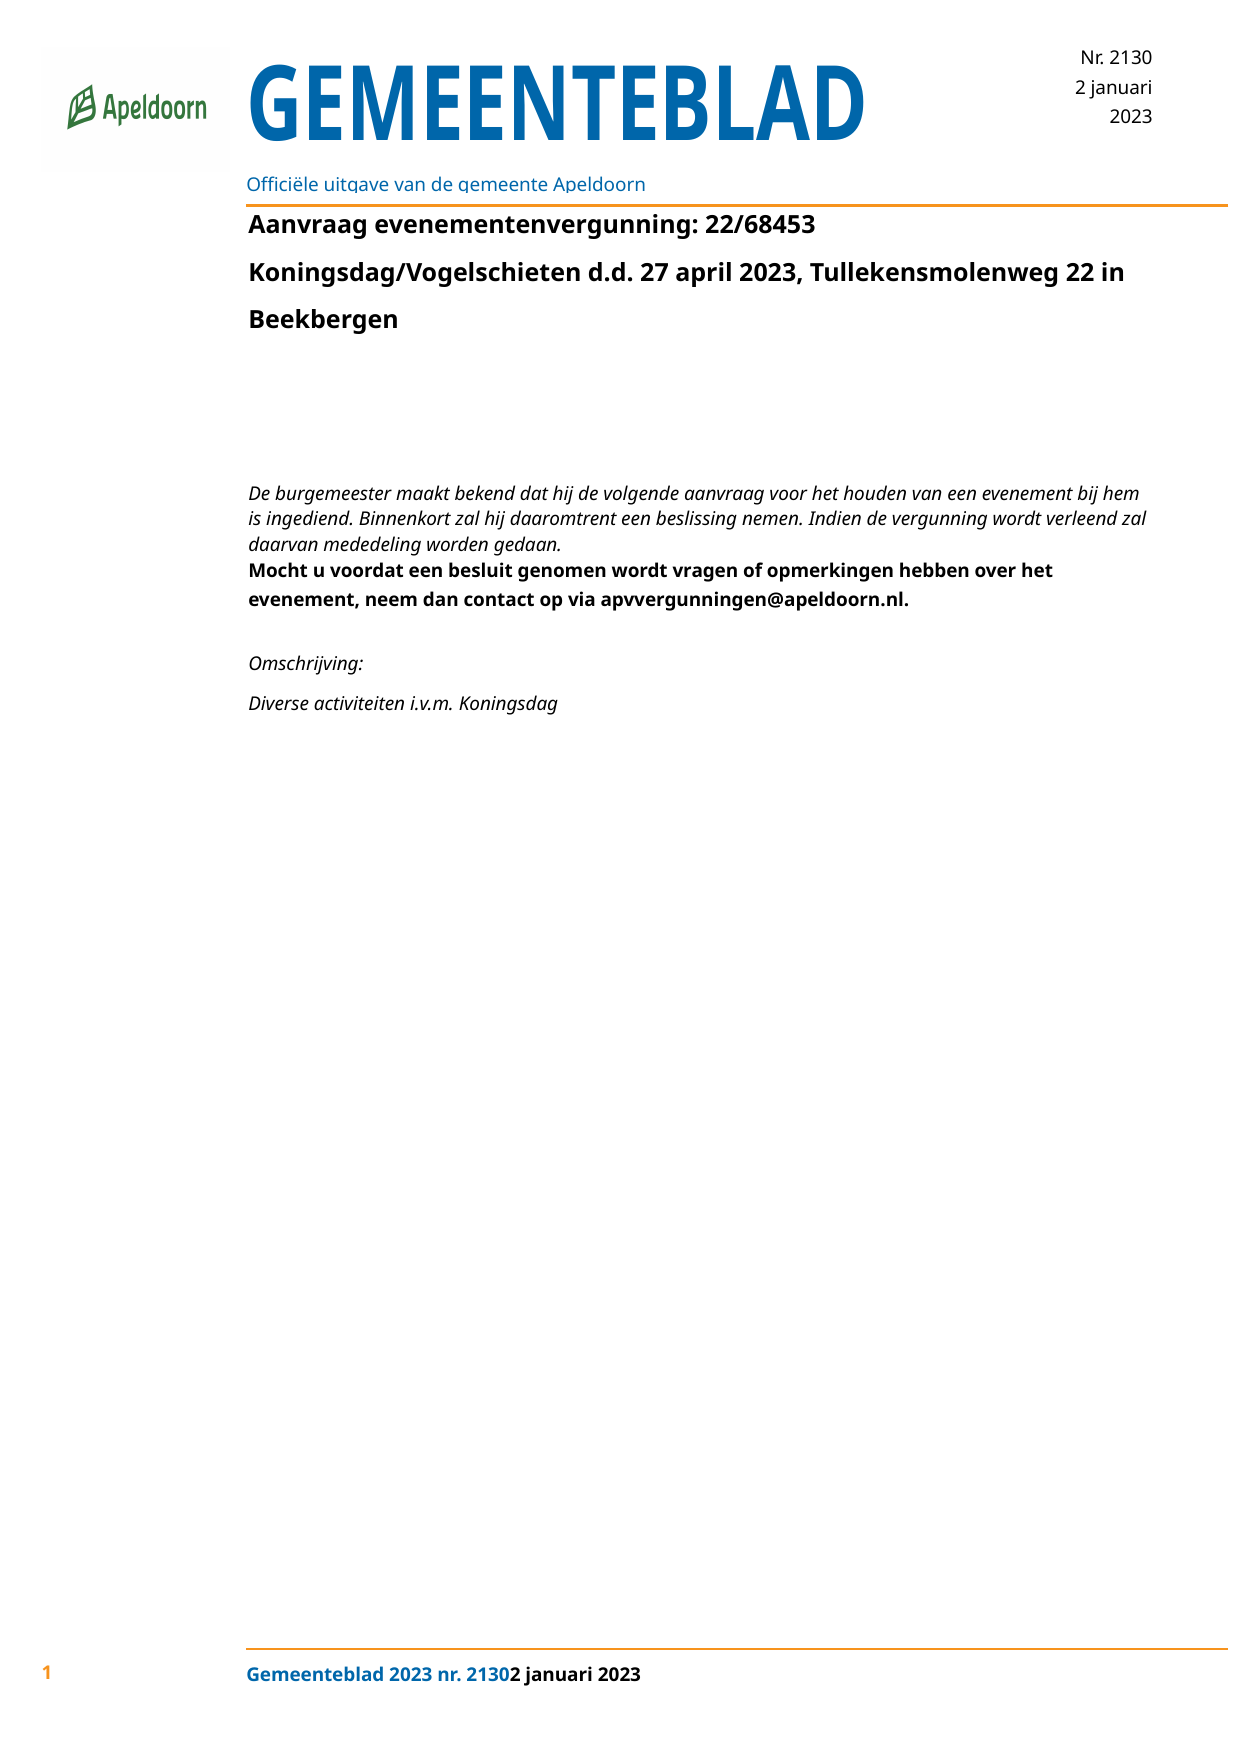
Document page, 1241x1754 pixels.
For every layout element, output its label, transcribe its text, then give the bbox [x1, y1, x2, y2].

text Aanvraag evenementenvergunning: 22/68453 Koningsdag/Vogelschieten d.d. 27 april 2023, Tullekensmolenweg 22 in Beekbergen [248, 207, 1152, 336]
text Omschrijving: [248, 651, 1152, 676]
text Mocht u voordat een besluit genomen wordt vragen of opmerkingen hebben over het evenement, neem dan contact op via apvvergunningen@apeldoorn.nl. [248, 557, 1152, 612]
text De burgemeester maakt bekend dat hij de volgende aanvraag voor het houden van een evenement bij hem is ingediend. Binnenkort zal hij daaromtrent een beslissing nemen. Indien de vergunning wordt verleend zal daarvan mededeling worden gedaan. [248, 480, 1152, 557]
text Diverse activiteiten i.v.m. Koningsdag [248, 690, 1152, 716]
picture [41, 47, 231, 172]
